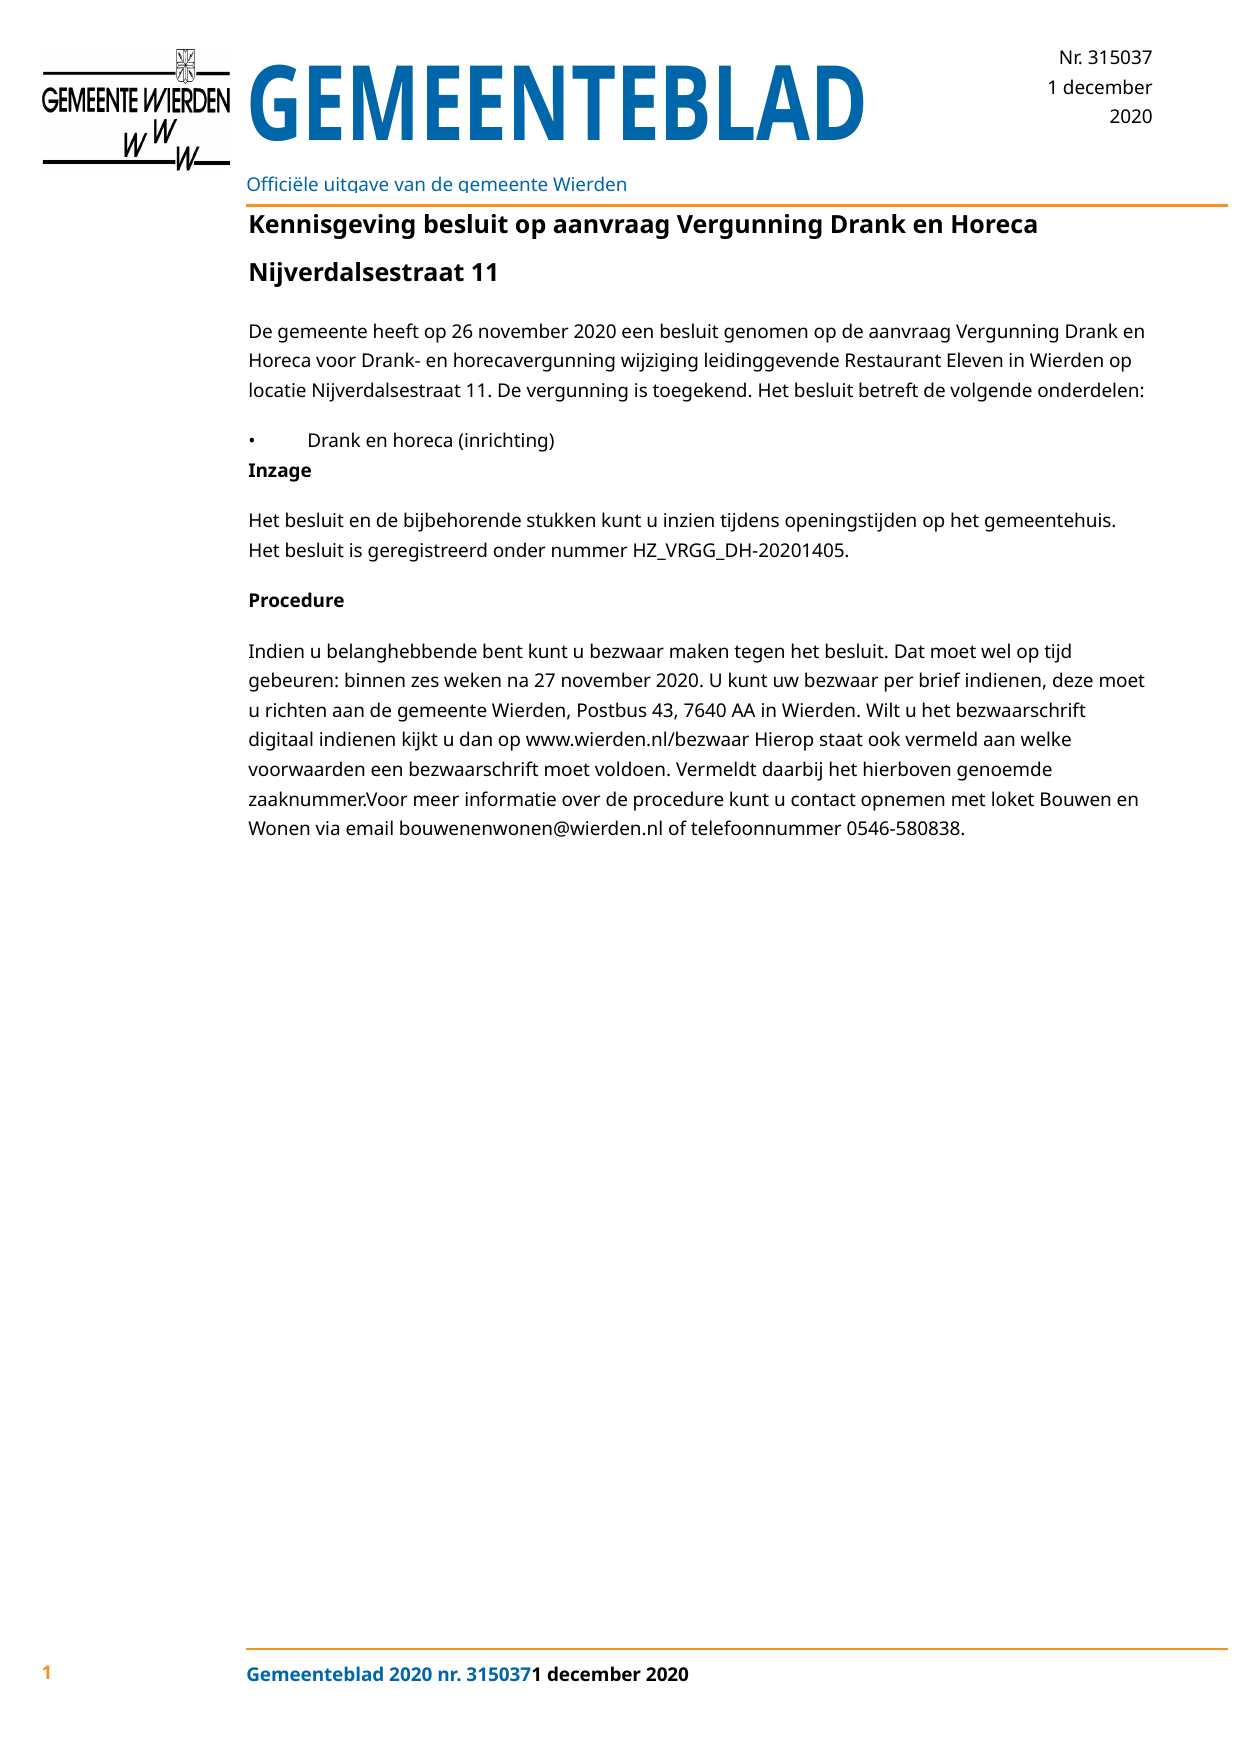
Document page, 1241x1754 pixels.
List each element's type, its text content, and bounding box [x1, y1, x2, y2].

text Inzage [248, 457, 1152, 483]
text Het besluit en de bijbehorende stukken kunt u inzien tijdens openingstijden op het gemeentehuis. Het besluit is geregistreerd onder nummer HZ_VRGG_DH-20201405. [248, 507, 1152, 563]
picture [41, 47, 231, 172]
text Indien u belanghebbende bent kunt u bezwaar maken tegen het besluit. Dat moet wel op tijd gebeuren: binnen zes weken na 27 november 2020. U kunt uw bezwaar per brief indienen, deze moet u richten aan de gemeente Wierden, Postbus 43, 7640 AA in Wierden. Wilt u het bezwaarschrift digitaal indienen kijkt u dan op www.wierden.nl/bezwaar Hierop staat ook vermeld aan welke voorwaarden een bezwaarschrift moet voldoen. Vermeldt daarbij het hierboven genoemde zaaknummer.Voor meer informatie over de procedure kunt u contact opnemen met loket Bouwen en Wonen via email bouwenenwonen@wierden.nl of telefoonnummer 0546-580838. [248, 638, 1152, 841]
text De gemeente heeft op 26 november 2020 een besluit genomen op de aanvraag Vergunning Drank en Horeca voor Drank- en horecavergunning wijziging leidinggevende Restaurant Eleven in Wierden op locatie Nijverdalsestraat 11. De vergunning is toegekend. Het besluit betreft de volgende onderdelen: [248, 318, 1152, 403]
text Kennisgeving besluit op aanvraag Vergunning Drank en Horeca Nijverdalsestraat 11 [248, 207, 1152, 288]
list Drank en horeca (inrichting) [248, 427, 1152, 453]
text Procedure [248, 587, 1152, 613]
